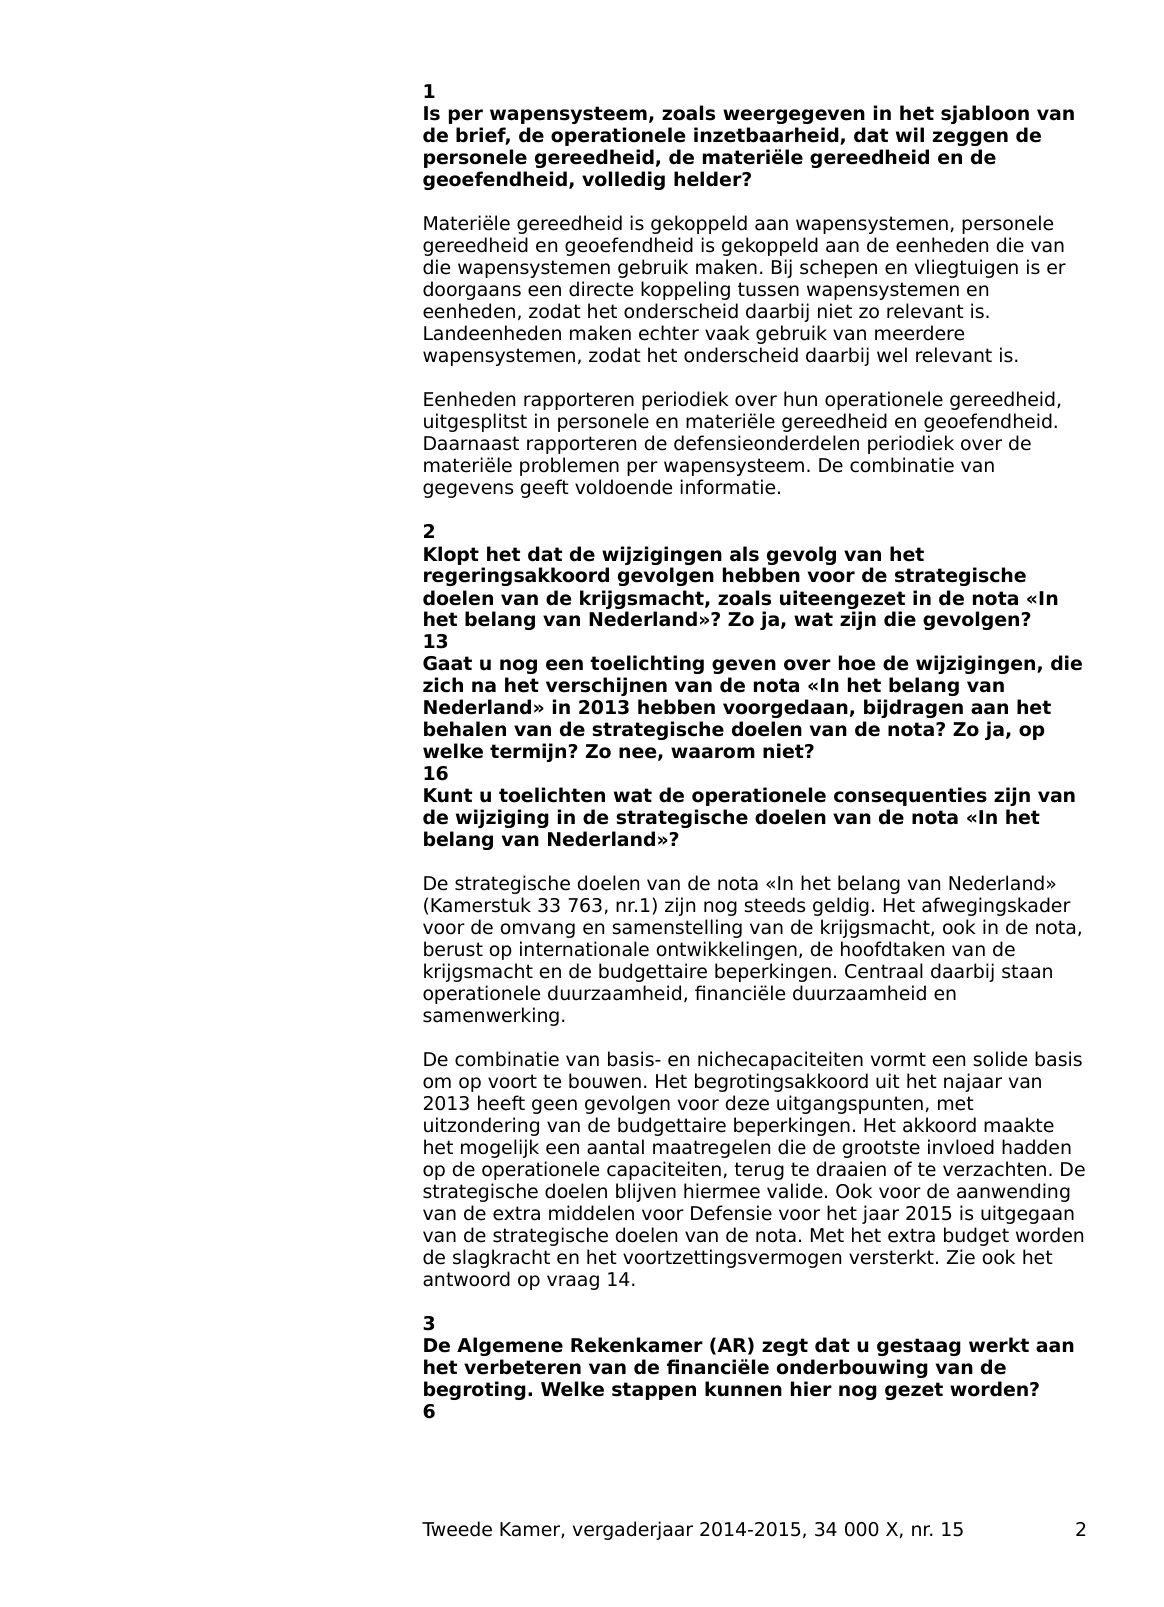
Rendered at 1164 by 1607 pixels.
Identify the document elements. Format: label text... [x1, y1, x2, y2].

text Gaat u nog een toelichting geven over hoe de wijzigingen, die zich na het verschijnen van de nota «In het belang van Nederland» in 2013 hebben voorgedaan, bijdragen aan het behalen van de strategische doelen van de nota? Zo ja, op welke termijn? Zo nee, waarom niet? [422, 653, 1087, 763]
text 2 [422, 521, 1087, 543]
text 1 [422, 81, 1087, 103]
text Klopt het dat de wijzigingen als gevolg van het regeringsakkoord gevolgen hebben voor de strategische doelen van de krijgsmacht, zoals uiteengezet in de nota «In het belang van Nederland»? Zo ja, wat zijn die gevolgen? [422, 543, 1087, 631]
text De Algemene Rekenkamer (AR) zegt dat u gestaag werkt aan het verbeteren van de financiële onderbouwing van de begroting. Welke stappen kunnen hier nog gezet worden? [422, 1335, 1087, 1401]
text 13 [422, 631, 1087, 653]
text Kunt u toelichten wat de operationele consequenties zijn van de wijziging in de strategische doelen van de nota «In het belang van Nederland»? [422, 785, 1087, 851]
text 16 [422, 763, 1087, 785]
text 3 [422, 1313, 1087, 1335]
text Eenheden rapporteren periodiek over hun operationele gereedheid, uitgesplitst in personele en materiële gereedheid en geoefendheid. Daarnaast rapporteren de defensieonderdelen periodiek over de materiële problemen per wapensysteem. De combinatie van gegevens geeft voldoende informatie. [422, 389, 1087, 499]
text 6 [422, 1401, 1087, 1423]
text Materiële gereedheid is gekoppeld aan wapensystemen, personele gereedheid en geoefendheid is gekoppeld aan de eenheden die van die wapensystemen gebruik maken. Bij schepen en vliegtuigen is er doorgaans een directe koppeling tussen wapensystemen en eenheden, zodat het onderscheid daarbij niet zo relevant is. Landeenheden maken echter vaak gebruik van meerdere wapensystemen, zodat het onderscheid daarbij wel relevant is. [422, 213, 1087, 367]
text Is per wapensysteem, zoals weergegeven in het sjabloon van de brief, de operationele inzetbaarheid, dat wil zeggen de personele gereedheid, de materiële gereedheid en de geoefendheid, volledig helder? [422, 103, 1087, 191]
text De strategische doelen van de nota «In het belang van Nederland» (Kamerstuk 33 763, nr.1) zijn nog steeds geldig. Het afwegingskader voor de omvang en samenstelling van de krijgsmacht, ook in de nota, berust op internationale ontwikkelingen, de hoofdtaken van de krijgsmacht en de budgettaire beperkingen. Centraal daarbij staan operationele duurzaamheid, financiële duurzaamheid en samenwerking. [422, 873, 1087, 1027]
text De combinatie van basis- en nichecapaciteiten vormt een solide basis om op voort te bouwen. Het begrotingsakkoord uit het najaar van 2013 heeft geen gevolgen voor deze uitgangspunten, met uitzondering van de budgettaire beperkingen. Het akkoord maakte het mogelijk een aantal maatregelen die de grootste invloed hadden op de operationele capaciteiten, terug te draaien of te verzachten. De strategische doelen blijven hiermee valide. Ook voor de aanwending van de extra middelen voor Defensie voor het jaar 2015 is uitgegaan van de strategische doelen van de nota. Met het extra budget worden de slagkracht en het voortzettingsvermogen versterkt. Zie ook het antwoord op vraag 14. [422, 1049, 1087, 1291]
